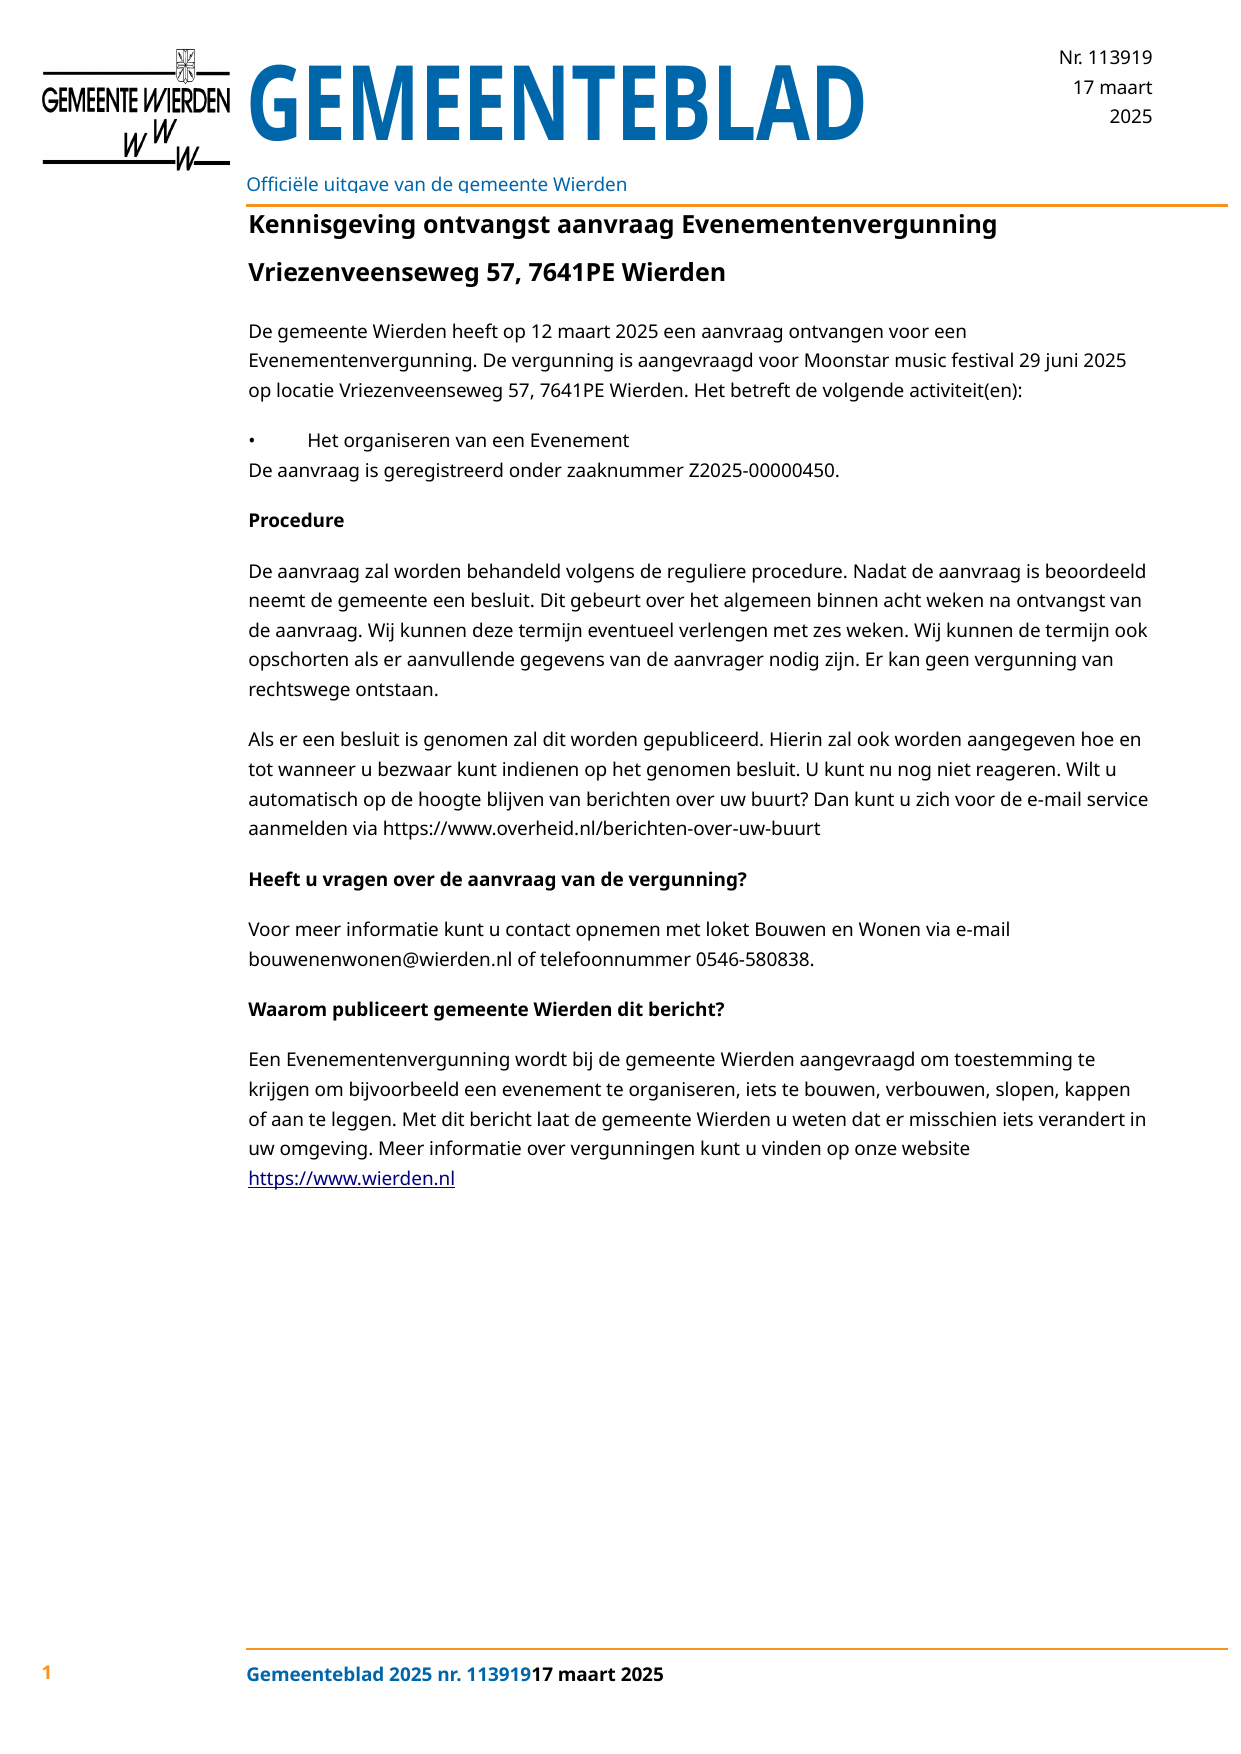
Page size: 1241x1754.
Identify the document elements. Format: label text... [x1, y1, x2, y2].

text De aanvraag is geregistreerd onder zaaknummer Z2025-00000450. [248, 457, 1152, 483]
text Heeft u vragen over de aanvraag van de vergunning? [248, 866, 1152, 892]
text Een Evenementenvergunning wordt bij de gemeente Wierden aangevraagd om toestemming te krijgen om bijvoorbeeld een evenement te organiseren, iets te bouwen, verbouwen, slopen, kappen of aan te leggen. Met dit bericht laat de gemeente Wierden u weten dat er misschien iets verandert in uw omgeving. Meer informatie over vergunningen kunt u vinden op onze website https://www.wierden.nl [248, 1047, 1152, 1191]
text Voor meer informatie kunt u contact opnemen met loket Bouwen en Wonen via e-mail bouwenenwonen@wierden.nl of telefoonnummer 0546-580838. [248, 916, 1152, 972]
text Procedure [248, 507, 1152, 533]
list Het organiseren van een Evenement [248, 427, 1152, 453]
text Waarom publiceert gemeente Wierden dit bericht? [248, 996, 1152, 1022]
text Als er een besluit is genomen zal dit worden gepubliceerd. Hierin zal ook worden aangegeven hoe en tot wanneer u bezwaar kunt indienen op het genomen besluit. U kunt nu nog niet reageren. Wilt u automatisch op de hoogte blijven van berichten over uw buurt? Dan kunt u zich voor de e-mail service aanmelden via https://www.overheid.nl/berichten-over-uw-buurt [248, 727, 1152, 841]
text Kennisgeving ontvangst aanvraag Evenementenvergunning Vriezenveenseweg 57, 7641PE Wierden [248, 207, 1152, 288]
text De gemeente Wierden heeft op 12 maart 2025 een aanvraag ontvangen voor een Evenementenvergunning. De vergunning is aangevraagd voor Moonstar music festival 29 juni 2025 op locatie Vriezenveenseweg 57, 7641PE Wierden. Het betreft de volgende activiteit(en): [248, 318, 1152, 403]
text De aanvraag zal worden behandeld volgens de reguliere procedure. Nadat de aanvraag is beoordeeld neemt de gemeente een besluit. Dit gebeurt over het algemeen binnen acht weken na ontvangst van de aanvraag. Wij kunnen deze termijn eventueel verlengen met zes weken. Wij kunnen de termijn ook opschorten als er aanvullende gegevens van de aanvrager nodig zijn. Er kan geen vergunning van rechtswege ontstaan. [248, 558, 1152, 702]
picture [41, 47, 231, 172]
